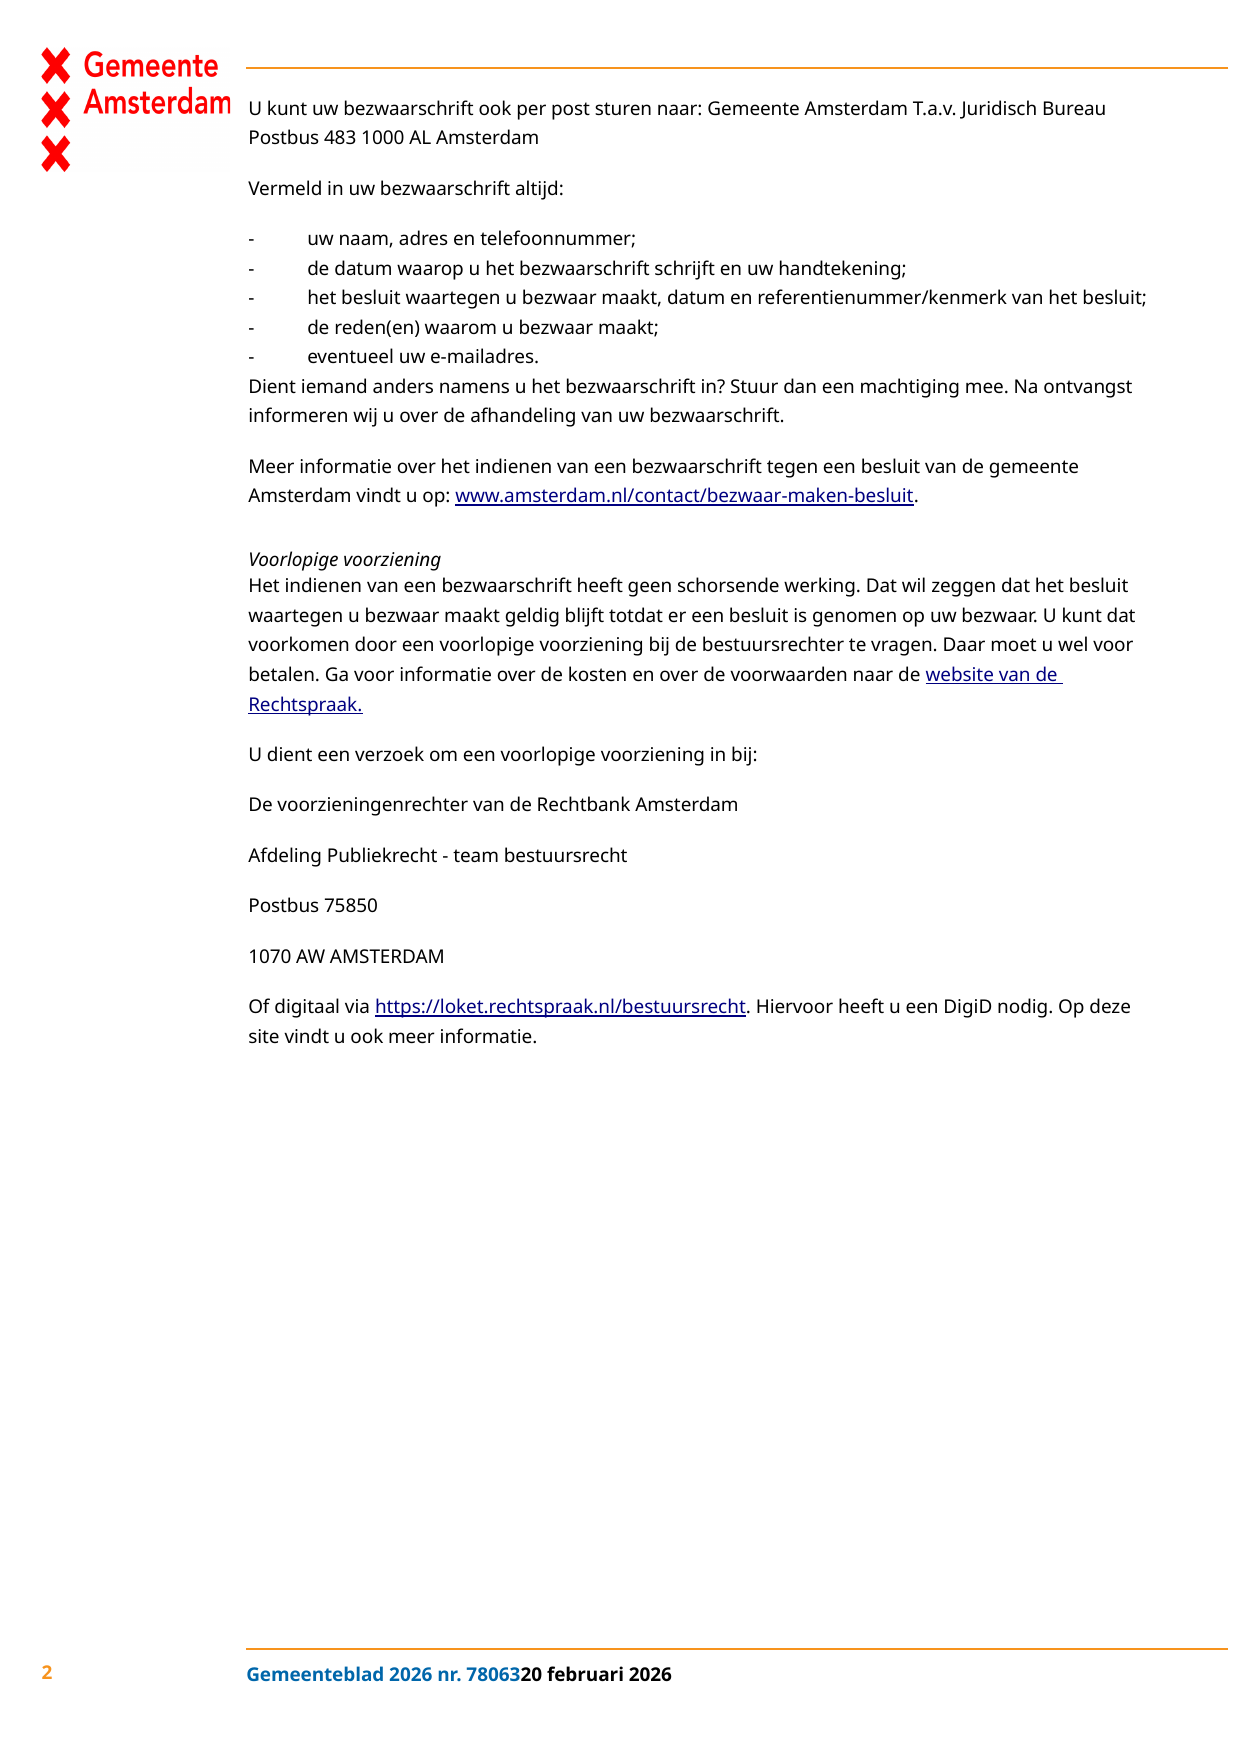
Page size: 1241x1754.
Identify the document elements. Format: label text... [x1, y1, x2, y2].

text Of digitaal via https://loket.rechtspraak.nl/bestuursrecht. Hiervoor heeft u een DigiD nodig. Op deze site vindt u ook meer informatie. [248, 993, 1152, 1048]
text De voorzieningenrechter van de Rechtbank Amsterdam [248, 792, 1152, 817]
text Postbus 75850 [248, 892, 1152, 918]
text Vermeld in uw bezwaarschrift altijd: [248, 175, 1152, 201]
text Meer informatie over het indienen van een bezwaarschrift tegen een besluit van de gemeente Amsterdam vindt u op: www.amsterdam.nl/contact/bezwaar-maken-besluit. [248, 453, 1152, 508]
text U kunt uw bezwaarschrift ook per post sturen naar: Gemeente Amsterdam T.a.v. Juridisch Bureau Postbus 483 1000 AL Amsterdam [248, 95, 1152, 150]
list het besluit waartegen u bezwaar maakt, datum en referentienummer/kenmerk van het besluit; [248, 284, 1152, 310]
list de datum waarop u het bezwaarschrift schrijft en uw handtekening; [248, 255, 1152, 281]
text U dient een verzoek om een voorlopige voorziening in bij: [248, 741, 1152, 767]
picture [41, 47, 231, 172]
text Afdeling Publiekrecht - team bestuursrecht [248, 842, 1152, 868]
list eventueel uw e-mailadres. [248, 343, 1152, 369]
text Voorlopige voorziening [248, 547, 1152, 572]
text Dient iemand anders namens u het bezwaarschrift in? Stuur dan een machtiging mee. Na ontvangst informeren wij u over de afhandeling van uw bezwaarschrift. [248, 373, 1152, 428]
text Het indienen van een bezwaarschrift heeft geen schorsende werking. Dat wil zeggen dat het besluit waartegen u bezwaar maakt geldig blijft totdat er een besluit is genomen op uw bezwaar. U kunt dat voorkomen door een voorlopige voorziening bij de bestuursrechter te vragen. Daar moet u wel voor betalen. Ga voor informatie over de kosten en over de voorwaarden naar de website van de Rechtspraak. [248, 572, 1152, 716]
list de reden(en) waarom u bezwaar maakt; [248, 314, 1152, 340]
text 1070 AW AMSTERDAM [248, 943, 1152, 968]
list uw naam, adres en telefoonnummer; [248, 225, 1152, 251]
